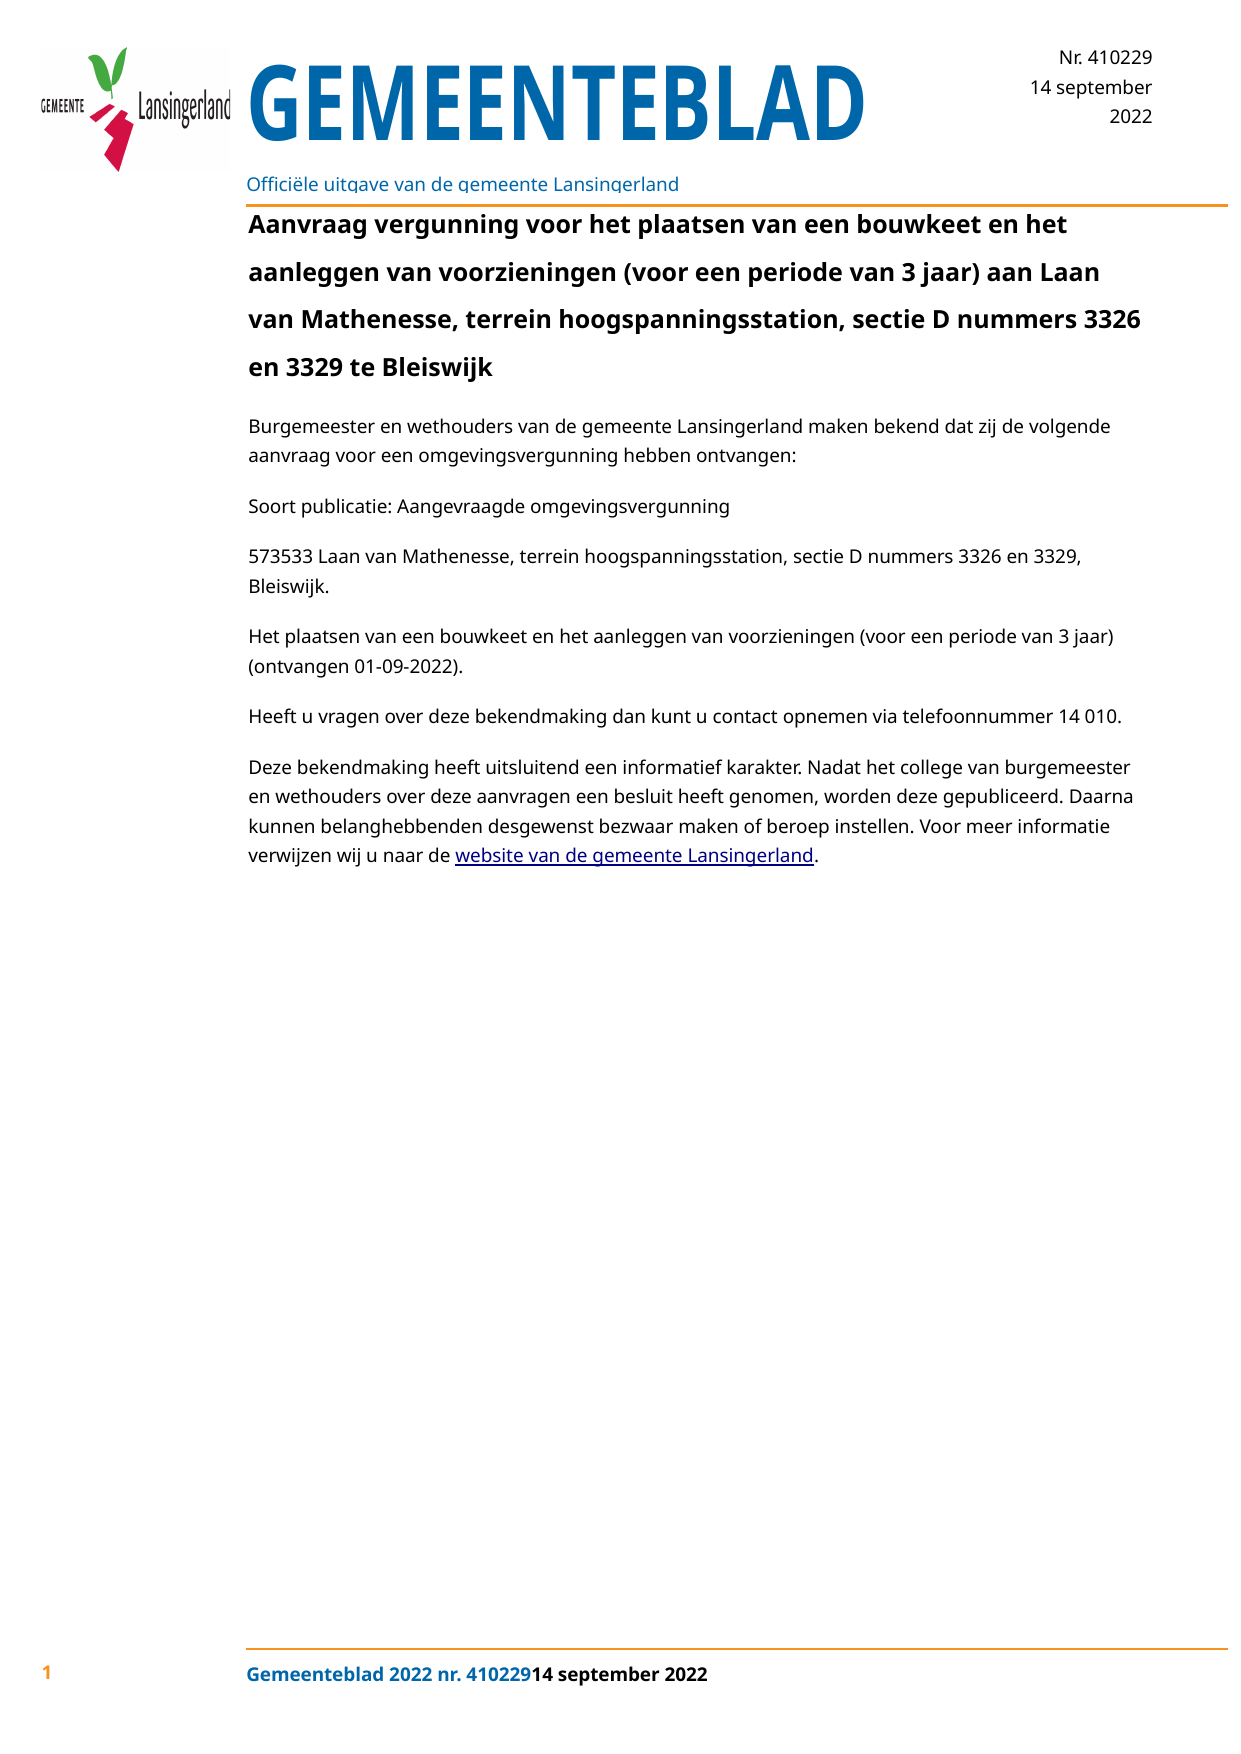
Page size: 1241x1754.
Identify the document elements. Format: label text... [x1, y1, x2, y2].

text Deze bekendmaking heeft uitsluitend een informatief karakter. Nadat het college van burgemeester en wethouders over deze aanvragen een besluit heeft genomen, worden deze gepubliceerd. Daarna kunnen belanghebbenden desgewenst bezwaar maken of beroep instellen. Voor meer informatie verwijzen wij u naar de website van de gemeente Lansingerland. [248, 754, 1152, 868]
picture [41, 47, 231, 172]
text Burgemeester en wethouders van de gemeente Lansingerland maken bekend dat zij de volgende aanvraag voor een omgevingsvergunning hebben ontvangen: [248, 413, 1152, 468]
text 573533 Laan van Mathenesse, terrein hoogspanningsstation, sectie D nummers 3326 en 3329, Bleiswijk. [248, 543, 1152, 599]
text Aanvraag vergunning voor het plaatsen van een bouwkeet en het aanleggen van voorzieningen (voor een periode van 3 jaar) aan Laan van Mathenesse, terrein hoogspanningsstation, sectie D nummers 3326 en 3329 te Bleiswijk [248, 207, 1152, 384]
text Heeft u vragen over deze bekendmaking dan kunt u contact opnemen via telefoonnummer 14 010. [248, 703, 1152, 729]
text Soort publicatie: Aangevraagde omgevingsvergunning [248, 493, 1152, 519]
text Het plaatsen van een bouwkeet en het aanleggen van voorzieningen (voor een periode van 3 jaar) (ontvangen 01-09-2022). [248, 623, 1152, 679]
